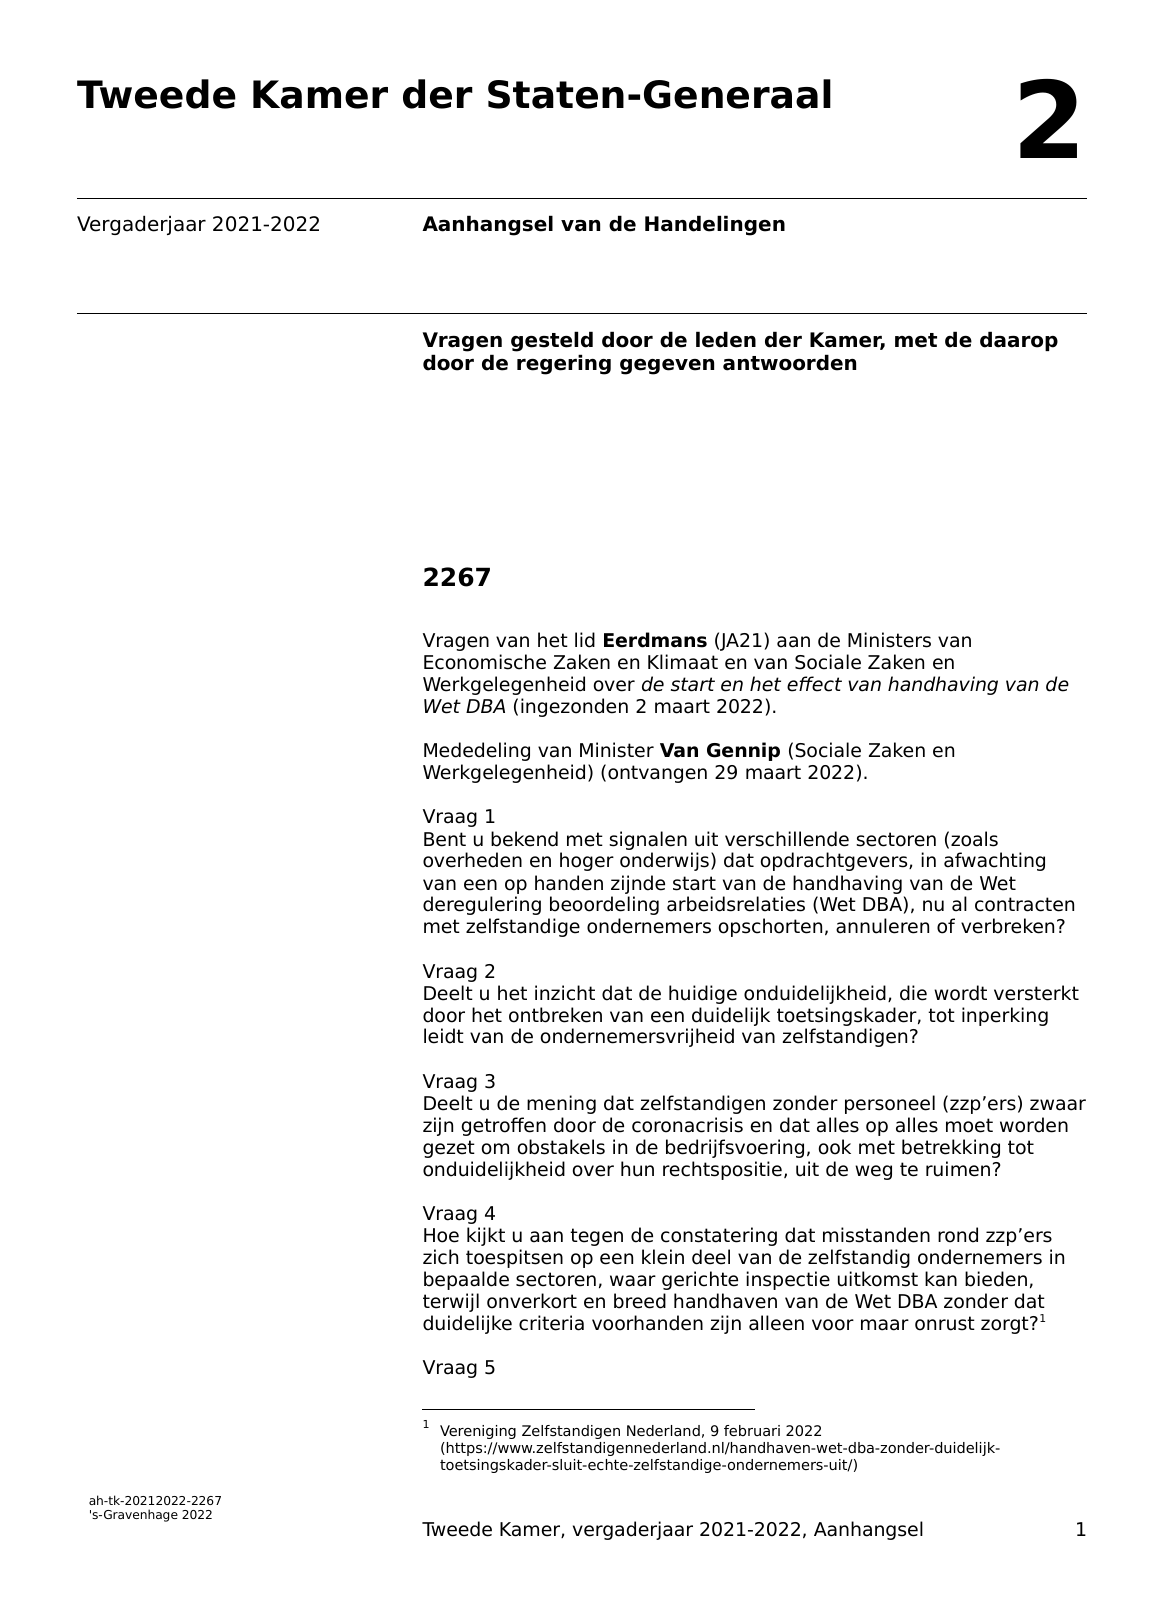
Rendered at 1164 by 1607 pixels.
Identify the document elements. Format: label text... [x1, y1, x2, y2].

text ah-tk-20212022-2267 [88, 1494, 323, 1508]
text Vraag 5 [422, 1357, 1087, 1379]
text Hoe kijkt u aan tegen de constatering dat misstanden rond zzp’ers zich toespitsen op een klein deel van de zelfstandig ondernemers in bepaalde sectoren, waar gerichte inspectie uitkomst kan bieden, terwijl onverkort en breed handhaven van de Wet DBA zonder dat duidelijke criteria voorhanden zijn alleen voor maar onrust zorgt? [422, 1225, 1087, 1334]
text Vragen van het lid Eerdmans (JA21) aan de Ministers van Economische Zaken en Klimaat en van Sociale Zaken en Werkgelegenheid over de start en het effect van handhaving van de Wet DBA (ingezonden 2 maart 2022). [422, 630, 1087, 718]
text Deelt u het inzicht dat de huidige onduidelijkheid, die wordt versterkt door het ontbreken van een duidelijk toetsingskader, tot inperking leidt van de ondernemersvrijheid van zelfstandigen? [422, 982, 1087, 1048]
text 2267 [422, 563, 1087, 592]
text Mededeling van Minister Van Gennip (Sociale Zaken en Werkgelegenheid) (ontvangen 29 maart 2022). [422, 740, 1087, 784]
table_cell Vergaderjaar 2021-2022 [77, 199, 422, 313]
text Vraag 3 [422, 1071, 1087, 1093]
text Vereniging Zelfstandigen Nederland, 9 februari 2022 (https://www.zelfstandigennederland.nl/handhaven-wet-dba-zonder-duidelijk-toetsingskader-sluit-echte-zelfstandige-ondernemers-uit/) [422, 1418, 1087, 1474]
text Bent u bekend met signalen uit verschillende sectoren (zoals overheden en hoger onderwijs) dat opdrachtgevers, in afwachting van een op handen zijnde start van de handhaving van de Wet deregulering beoordeling arbeidsrelaties (Wet DBA), nu al contracten met zelfstandige ondernemers opschorten, annuleren of verbreken? [422, 828, 1087, 938]
text Deelt u de mening dat zelfstandigen zonder personeel (zzp’ers) zwaar zijn getroffen door de coronacrisis en dat alles op alles moet worden gezet om obstakels in de bedrijfsvoering, ook met betrekking tot onduidelijkheid over hun rechtspositie, uit de weg te ruimen? [422, 1093, 1087, 1181]
table_header 2 [886, 59, 1087, 198]
text 's-Gravenhage 2022 [88, 1508, 323, 1522]
text Vraag 2 [422, 961, 1087, 982]
table_header Tweede Kamer der Staten-Generaal [77, 59, 886, 198]
table_cell [77, 314, 422, 375]
text Vraag 1 [422, 806, 1087, 828]
table_cell Vragen gesteld door de leden der Kamer, met de daarop door de regering gegeven antwoorden [422, 314, 1087, 375]
table_cell Aanhangsel van de Handelingen [422, 199, 1087, 313]
text Vraag 4 [422, 1203, 1087, 1225]
